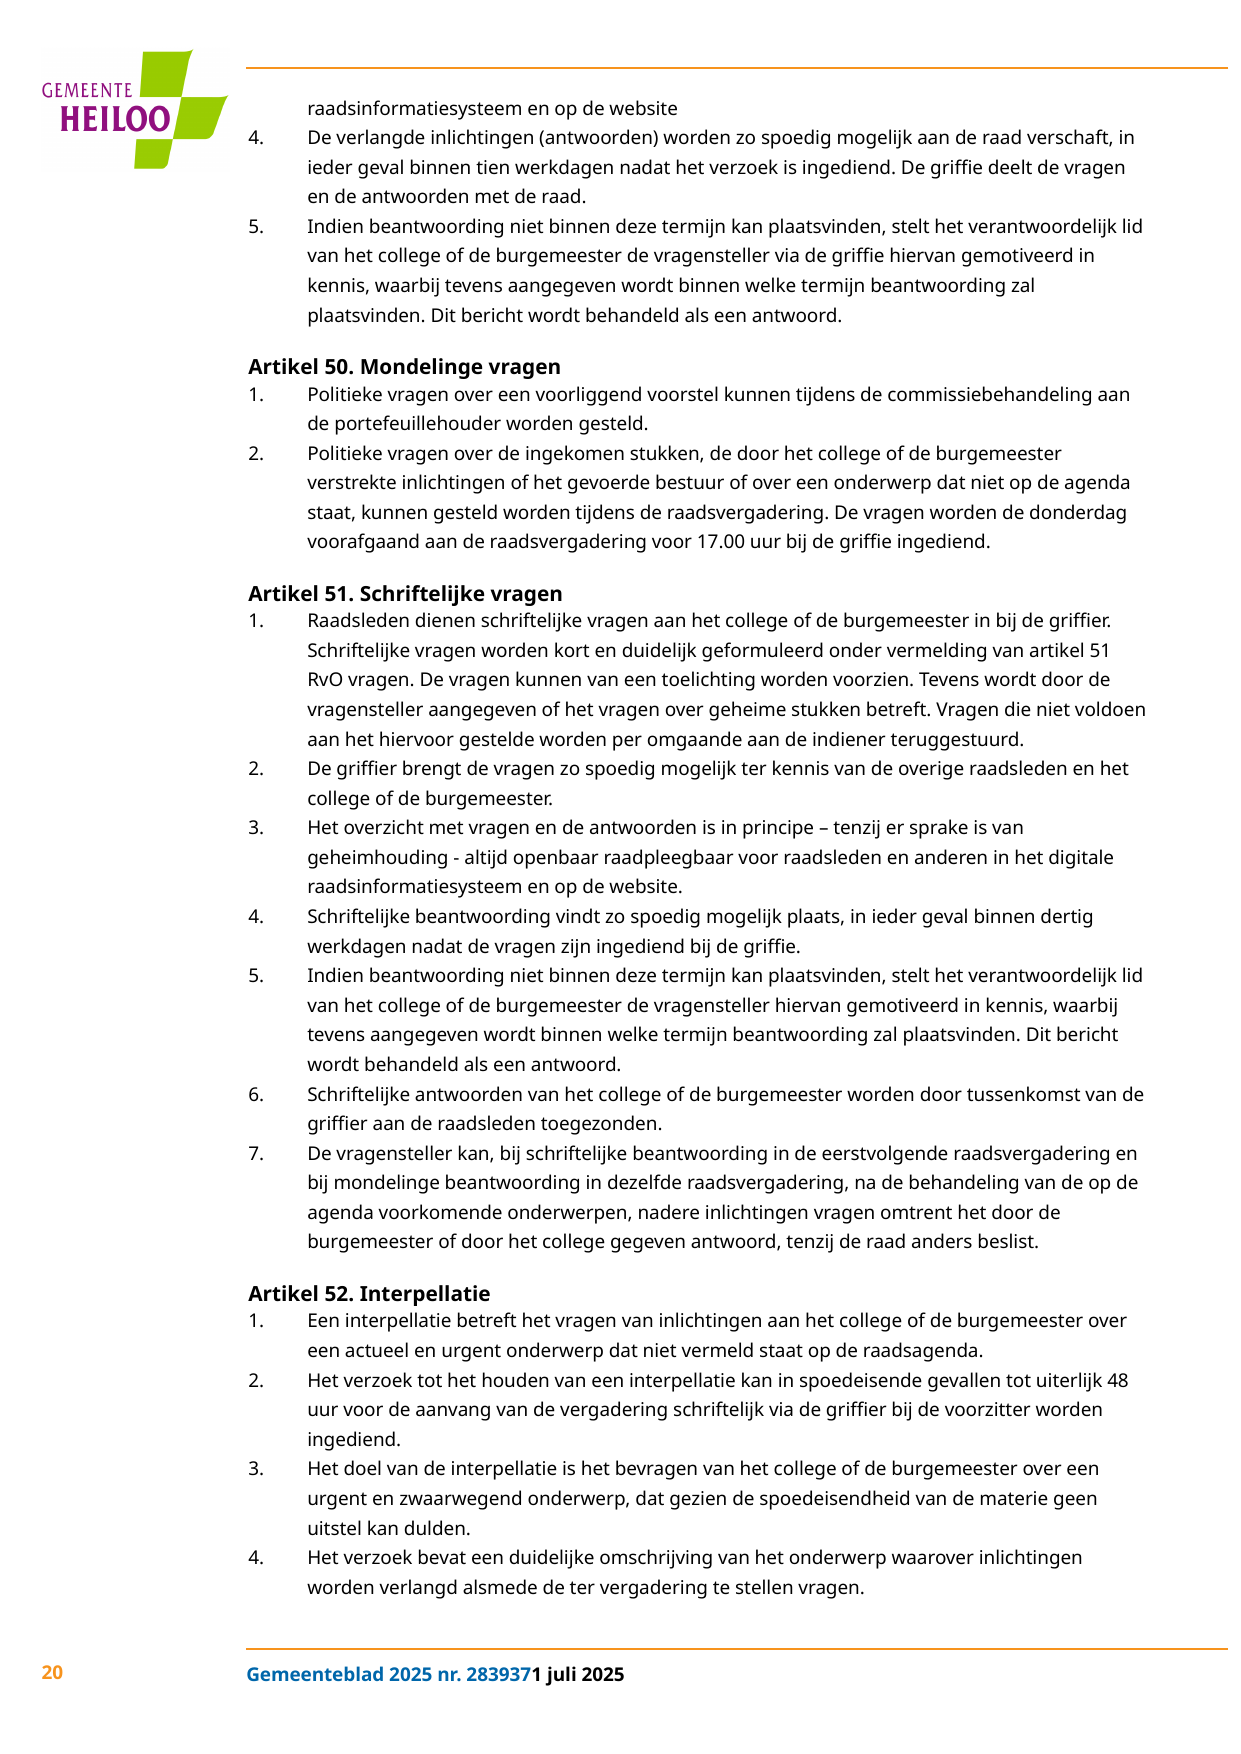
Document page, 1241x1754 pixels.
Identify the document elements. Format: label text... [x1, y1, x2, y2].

list raadsinformatiesysteem en op de website [248, 95, 1152, 121]
list De griffier brengt de vragen zo spoedig mogelijk ter kennis van de overige raadsleden en het college of de burgemeester. [248, 755, 1152, 811]
list Een interpellatie betreft het vragen van inlichtingen aan het college of de burgemeester over een actueel en urgent onderwerp dat niet vermeld staat op de raadsagenda. [248, 1308, 1152, 1363]
picture [41, 47, 231, 172]
list De verlangde inlichtingen (antwoorden) worden zo spoedig mogelijk aan de raad verschaft, in ieder geval binnen tien werkdagen nadat het verzoek is ingediend. De griffie deelt de vragen en de antwoorden met de raad. [248, 124, 1152, 209]
list Indien beantwoording niet binnen deze termijn kan plaatsvinden, stelt het verantwoordelijk lid van het college of de burgemeester de vragensteller hiervan gemotiveerd in kennis, waarbij tevens aangegeven wordt binnen welke termijn beantwoording zal plaatsvinden. Dit bericht wordt behandeld als een antwoord. [248, 962, 1152, 1077]
text Artikel 50. Mondelinge vragen [248, 352, 1152, 381]
list Het doel van de interpellatie is het bevragen van het college of de burgemeester over een urgent en zwaarwegend onderwerp, dat gezien de spoedeisendheid van de materie geen uitstel kan dulden. [248, 1456, 1152, 1540]
text Artikel 52. Interpellatie [248, 1279, 1152, 1308]
text Artikel 51. Schriftelijke vragen [248, 579, 1152, 607]
list Het overzicht met vragen en de antwoorden is in principe – tenzij er sprake is van geheimhouding - altijd openbaar raadpleegbaar voor raadsleden en anderen in het digitale raadsinformatiesysteem en op de website. [248, 814, 1152, 899]
list Indien beantwoording niet binnen deze termijn kan plaatsvinden, stelt het verantwoordelijk lid van het college of de burgemeester de vragensteller via de griffie hiervan gemotiveerd in kennis, waarbij tevens aangegeven wordt binnen welke termijn beantwoording zal plaatsvinden. Dit bericht wordt behandeld als een antwoord. [248, 213, 1152, 328]
list Het verzoek bevat een duidelijke omschrijving van het onderwerp waarover inlichtingen worden verlangd alsmede de ter vergadering te stellen vragen. [248, 1544, 1152, 1599]
list De vragensteller kan, bij schriftelijke beantwoording in de eerstvolgende raadsvergadering en bij mondelinge beantwoording in dezelfde raadsvergadering, na de behandeling van de op de agenda voorkomende onderwerpen, nadere inlichtingen vragen omtrent het door de burgemeester of door het college gegeven antwoord, tenzij de raad anders beslist. [248, 1140, 1152, 1254]
list Politieke vragen over een voorliggend voorstel kunnen tijdens de commissiebehandeling aan de portefeuillehouder worden gesteld. [248, 381, 1152, 436]
list Politieke vragen over de ingekomen stukken, de door het college of de burgemeester verstrekte inlichtingen of het gevoerde bestuur of over een onderwerp dat niet op de agenda staat, kunnen gesteld worden tijdens de raadsvergadering. De vragen worden de donderdag voorafgaand aan de raadsvergadering voor 17.00 uur bij de griffie ingediend. [248, 440, 1152, 554]
list Raadsleden dienen schriftelijke vragen aan het college of de burgemeester in bij de griffier. Schriftelijke vragen worden kort en duidelijk geformuleerd onder vermelding van artikel 51 RvO vragen. De vragen kunnen van een toelichting worden voorzien. Tevens wordt door de vragensteller aangegeven of het vragen over geheime stukken betreft. Vragen die niet voldoen aan het hiervoor gestelde worden per omgaande aan de indiener teruggestuurd. [248, 607, 1152, 752]
list Het verzoek tot het houden van een interpellatie kan in spoedeisende gevallen tot uiterlijk 48 uur voor de aanvang van de vergadering schriftelijk via de griffier bij de voorzitter worden ingediend. [248, 1367, 1152, 1452]
list Schriftelijke beantwoording vindt zo spoedig mogelijk plaats, in ieder geval binnen dertig werkdagen nadat de vragen zijn ingediend bij de griffie. [248, 903, 1152, 959]
list Schriftelijke antwoorden van het college of de burgemeester worden door tussenkomst van de griffier aan de raadsleden toegezonden. [248, 1081, 1152, 1136]
